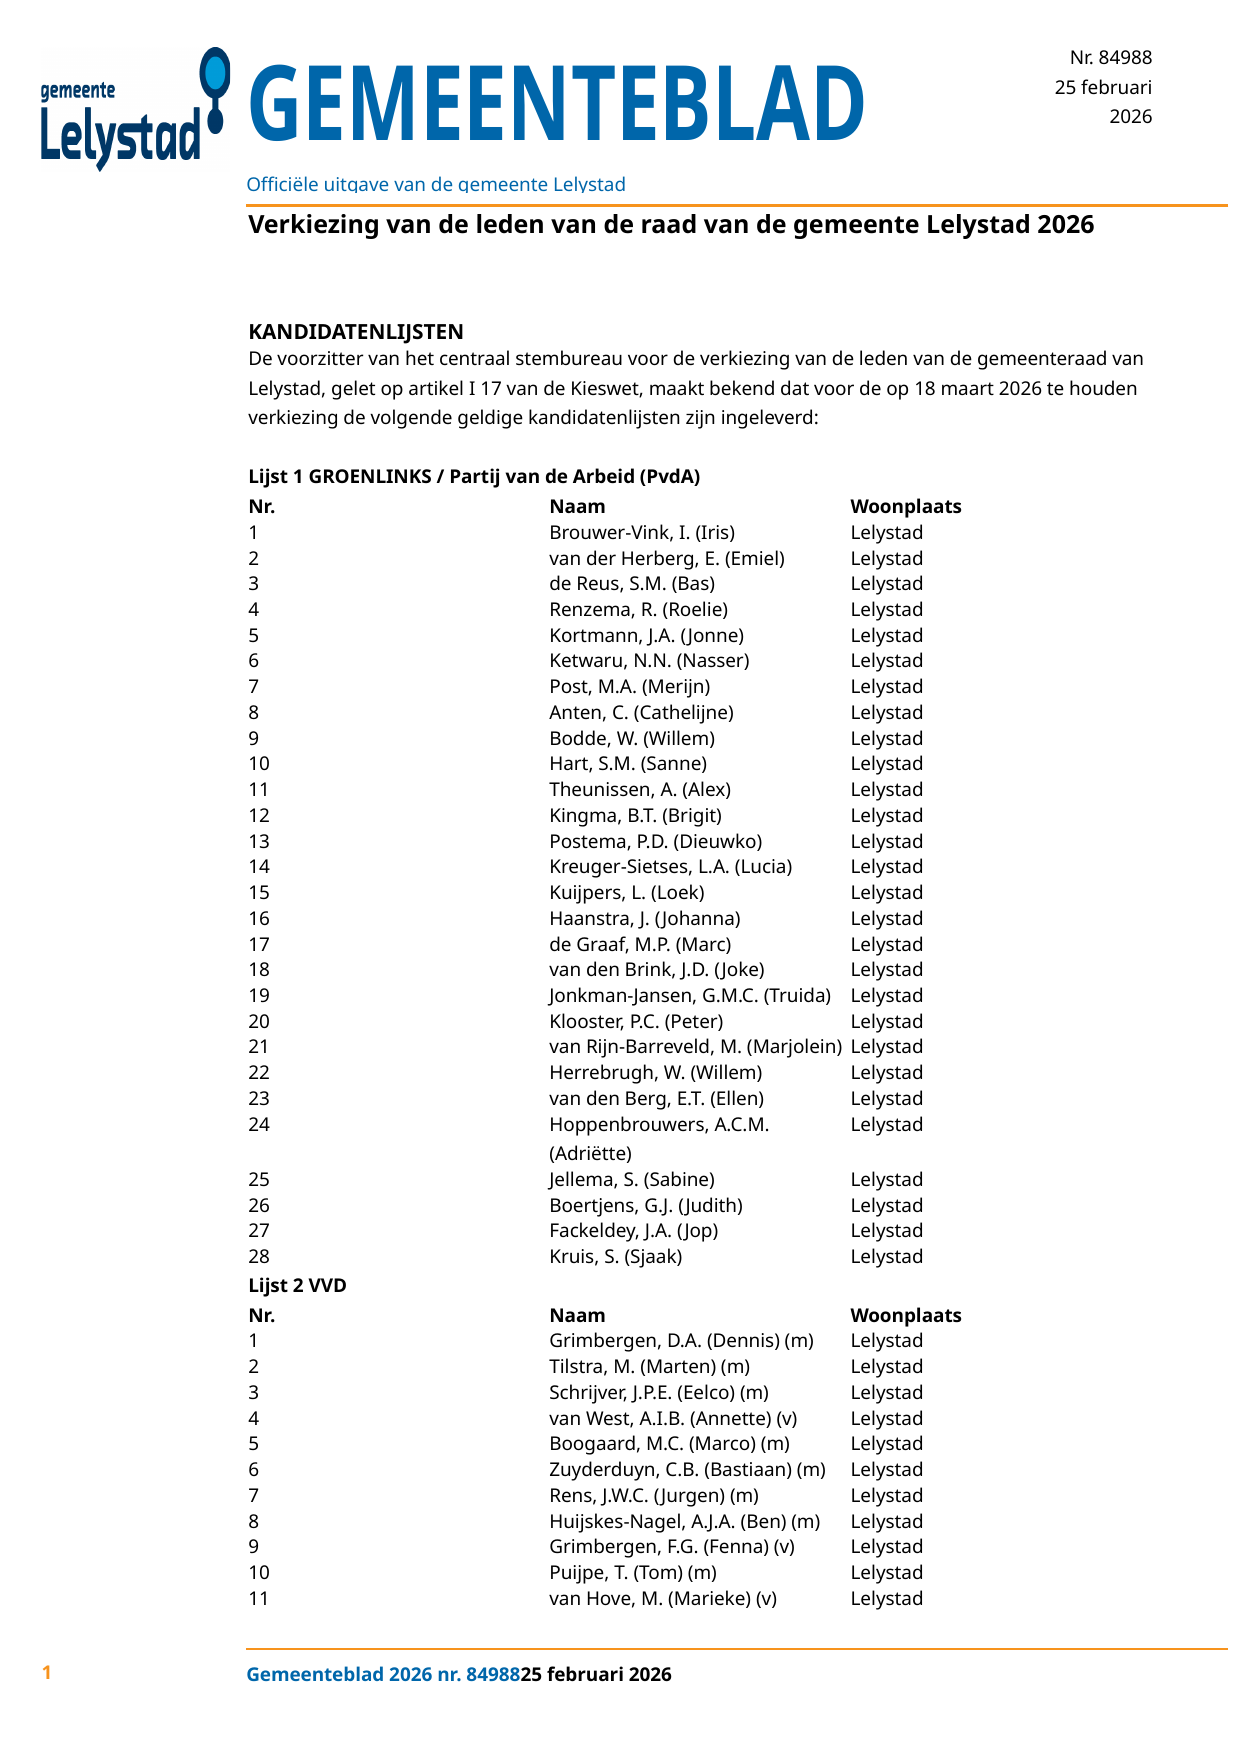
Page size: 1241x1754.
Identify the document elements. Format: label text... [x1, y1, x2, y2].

table_header Woonplaats [850, 1302, 1152, 1328]
table_cell Lelystad [850, 699, 1152, 725]
table_cell Post, M.A. (Merijn) [549, 674, 850, 699]
table_cell Lelystad [850, 1085, 1152, 1111]
table_cell Renzema, R. (Roelie) [549, 596, 850, 622]
table_cell Jonkman-Jansen, G.M.C. (Truida) [549, 982, 850, 1008]
text Verkiezing van de leden van de raad van de gemeente Lelystad 2026 [248, 207, 1152, 241]
table_cell van West, A.I.B. (Annette) (v) [549, 1405, 850, 1431]
table_cell Lelystad [850, 982, 1152, 1008]
table_cell Lelystad [850, 879, 1152, 905]
table_cell Rens, J.W.C. (Jurgen) (m) [549, 1482, 850, 1508]
table_cell 10 [248, 1559, 549, 1585]
table_cell 9 [248, 1534, 549, 1559]
table_cell 6 [248, 648, 549, 673]
table_cell Lelystad [850, 1585, 1152, 1611]
table_cell de Graaf, M.P. (Marc) [549, 931, 850, 956]
table_cell Lelystad [850, 1218, 1152, 1243]
table_cell van Hove, M. (Marieke) (v) [549, 1585, 850, 1611]
table_cell 4 [248, 596, 549, 622]
table_cell Lelystad [850, 905, 1152, 931]
table_cell Tilstra, M. (Marten) (m) [549, 1354, 850, 1379]
table_cell 5 [248, 622, 549, 648]
table_cell Jellema, S. (Sabine) [549, 1166, 850, 1192]
table_cell 12 [248, 802, 549, 828]
table_cell Kuijpers, L. (Loek) [549, 879, 850, 905]
table_cell Herrebrugh, W. (Willem) [549, 1059, 850, 1085]
table_cell 18 [248, 956, 549, 982]
table_cell Lelystad [850, 1192, 1152, 1218]
table_cell Fackeldey, J.A. (Jop) [549, 1218, 850, 1243]
table_cell Lelystad [850, 1111, 1152, 1166]
text Lijst 1 GROENLINKS / Partij van de Arbeid (PvdA) [248, 464, 1152, 489]
table_cell 24 [248, 1111, 549, 1166]
table_cell 9 [248, 725, 549, 751]
table_cell Lelystad [850, 1534, 1152, 1559]
table_cell Lelystad [850, 1166, 1152, 1192]
table_cell Grimbergen, D.A. (Dennis) (m) [549, 1328, 850, 1353]
table_cell de Reus, S.M. (Bas) [549, 571, 850, 596]
table_cell Kingma, B.T. (Brigit) [549, 802, 850, 828]
table_cell van den Berg, E.T. (Ellen) [549, 1085, 850, 1111]
table_cell Kruis, S. (Sjaak) [549, 1243, 850, 1269]
table_cell Lelystad [850, 802, 1152, 828]
table_cell 28 [248, 1243, 549, 1269]
picture [41, 47, 231, 172]
table_cell Lelystad [850, 1508, 1152, 1533]
table_cell 2 [248, 1354, 549, 1379]
table_cell Huijskes-Nagel, A.J.A. (Ben) (m) [549, 1508, 850, 1533]
table_header Nr. [248, 493, 549, 519]
text Lijst 2 VVD [248, 1272, 1152, 1298]
table_cell Lelystad [850, 1034, 1152, 1059]
table_cell Lelystad [850, 545, 1152, 571]
table_cell Lelystad [850, 1559, 1152, 1585]
table_cell 14 [248, 854, 549, 879]
table_cell Lelystad [850, 854, 1152, 879]
table_cell 19 [248, 982, 549, 1008]
table_cell 27 [248, 1218, 549, 1243]
table_cell Lelystad [850, 1328, 1152, 1353]
table_cell Lelystad [850, 1405, 1152, 1431]
table_cell 8 [248, 1508, 549, 1533]
table_cell Puijpe, T. (Tom) (m) [549, 1559, 850, 1585]
table_cell 25 [248, 1166, 549, 1192]
table_cell 20 [248, 1008, 549, 1034]
table_cell Lelystad [850, 956, 1152, 982]
table_cell Kreuger-Sietses, L.A. (Lucia) [549, 854, 850, 879]
table_cell Lelystad [850, 751, 1152, 776]
table_cell Lelystad [850, 571, 1152, 596]
table_cell Theunissen, A. (Alex) [549, 776, 850, 802]
table_cell Lelystad [850, 674, 1152, 699]
table_cell 23 [248, 1085, 549, 1111]
table_cell 8 [248, 699, 549, 725]
table_cell Boertjens, G.J. (Judith) [549, 1192, 850, 1218]
table_cell Lelystad [850, 1431, 1152, 1456]
table_header Woonplaats [850, 493, 1152, 519]
table_cell 10 [248, 751, 549, 776]
table_cell Lelystad [850, 1456, 1152, 1482]
table_cell van Rijn-Barreveld, M. (Marjolein) [549, 1034, 850, 1059]
table_cell 11 [248, 1585, 549, 1611]
text De voorzitter van het centraal stembureau voor de verkiezing van de leden van de gemeenteraad van Lelystad, gelet op artikel I 17 van de Kieswet, maakt bekend dat voor de op 18 maart 2026 te houden verkiezing de volgende geldige kandidatenlijsten zijn ingeleverd: [248, 345, 1152, 430]
table_cell Lelystad [850, 1059, 1152, 1085]
text KANDIDATENLIJSTEN [248, 317, 1152, 345]
table_cell van der Herberg, E. (Emiel) [549, 545, 850, 571]
table_cell Lelystad [850, 1482, 1152, 1508]
table_cell Ketwaru, N.N. (Nasser) [549, 648, 850, 673]
table_cell Kortmann, J.A. (Jonne) [549, 622, 850, 648]
table_cell 3 [248, 1379, 549, 1405]
table_cell 2 [248, 545, 549, 571]
table_cell 26 [248, 1192, 549, 1218]
table_cell 1 [248, 519, 549, 545]
table_cell 15 [248, 879, 549, 905]
table_cell Lelystad [850, 1379, 1152, 1405]
table_cell 4 [248, 1405, 549, 1431]
table_cell Lelystad [850, 648, 1152, 673]
table_cell Lelystad [850, 1354, 1152, 1379]
table_cell 5 [248, 1431, 549, 1456]
table_cell Lelystad [850, 622, 1152, 648]
table_cell Lelystad [850, 776, 1152, 802]
table_cell Lelystad [850, 596, 1152, 622]
table_cell Haanstra, J. (Johanna) [549, 905, 850, 931]
table_cell Lelystad [850, 828, 1152, 853]
table_cell Grimbergen, F.G. (Fenna) (v) [549, 1534, 850, 1559]
table_cell Hart, S.M. (Sanne) [549, 751, 850, 776]
table_cell Lelystad [850, 931, 1152, 956]
table_cell Lelystad [850, 1008, 1152, 1034]
table_header Nr. [248, 1302, 549, 1328]
table_cell 7 [248, 1482, 549, 1508]
table_cell Lelystad [850, 725, 1152, 751]
table_cell Brouwer-Vink, I. (Iris) [549, 519, 850, 545]
table_cell 1 [248, 1328, 549, 1353]
table_cell 6 [248, 1456, 549, 1482]
table_cell Bodde, W. (Willem) [549, 725, 850, 751]
table_cell Klooster, P.C. (Peter) [549, 1008, 850, 1034]
table_cell 21 [248, 1034, 549, 1059]
table_header Naam [549, 1302, 850, 1328]
table_cell Boogaard, M.C. (Marco) (m) [549, 1431, 850, 1456]
table_cell van den Brink, J.D. (Joke) [549, 956, 850, 982]
table_cell Postema, P.D. (Dieuwko) [549, 828, 850, 853]
table_cell 11 [248, 776, 549, 802]
table_cell Anten, C. (Cathelijne) [549, 699, 850, 725]
table_cell Zuyderduyn, C.B. (Bastiaan) (m) [549, 1456, 850, 1482]
table_cell Schrijver, J.P.E. (Eelco) (m) [549, 1379, 850, 1405]
table_cell 3 [248, 571, 549, 596]
table_header Naam [549, 493, 850, 519]
table_cell 16 [248, 905, 549, 931]
table_cell Lelystad [850, 519, 1152, 545]
table_cell 17 [248, 931, 549, 956]
table_cell 22 [248, 1059, 549, 1085]
table_cell Hoppenbrouwers, A.C.M. (Adriëtte) [549, 1111, 850, 1166]
table_cell 13 [248, 828, 549, 853]
table_cell 7 [248, 674, 549, 699]
table_cell Lelystad [850, 1243, 1152, 1269]
